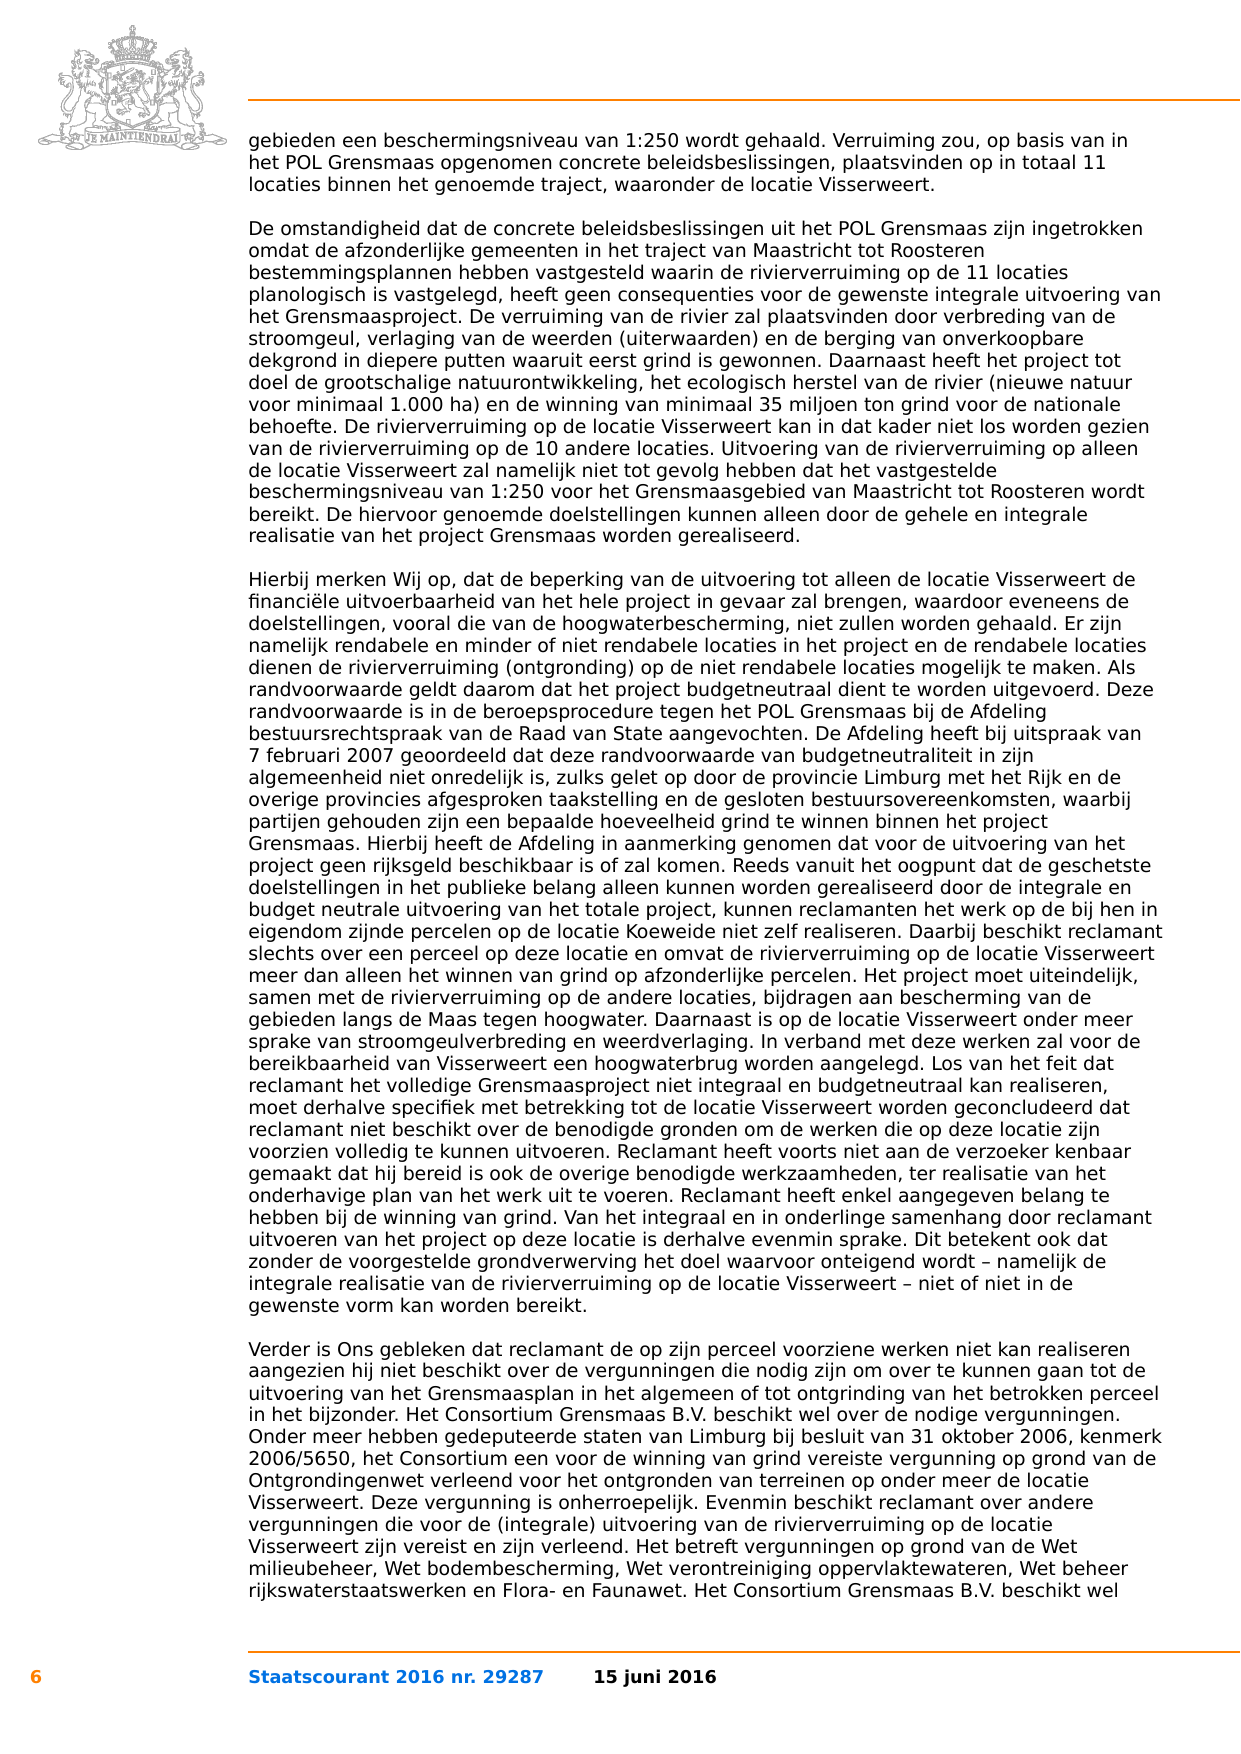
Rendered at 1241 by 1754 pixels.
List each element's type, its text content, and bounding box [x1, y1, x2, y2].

text gebieden een beschermingsniveau van 1:250 wordt gehaald. Verruiming zou, op basis van in het POL Grensmaas opgenomen concrete beleidsbeslissingen, plaatsvinden op in totaal 11 locaties binnen het genoemde traject, waaronder de locatie Visserweert. [248, 130, 1163, 196]
text Verder is Ons gebleken dat reclamant de op zijn perceel voorziene werken niet kan realiseren aangezien hij niet beschikt over de vergunningen die nodig zijn om over te kunnen gaan tot de uitvoering van het Grensmaasplan in het algemeen of tot ontgrinding van het betrokken perceel in het bijzonder. Het Consortium Grensmaas B.V. beschikt wel over de nodige vergunningen. Onder meer hebben gedeputeerde staten van Limburg bij besluit van 31 oktober 2006, kenmerk 2006/5650, het Consortium een voor de winning van grind vereiste vergunning op grond van de Ontgrondingenwet verleend voor het ontgronden van terreinen op onder meer de locatie Visserweert. Deze vergunning is onherroepelijk. Evenmin beschikt reclamant over andere vergunningen die voor de (integrale) uitvoering van de rivierverruiming op de locatie Visserweert zijn vereist en zijn verleend. Het betreft vergunningen op grond van de Wet milieubeheer, Wet bodembescherming, Wet verontreiniging oppervlaktewateren, Wet beheer rijkswaterstaatswerken en Flora- en Faunawet. Het Consortium Grensmaas B.V. beschikt wel [248, 1338, 1163, 1602]
text Hierbij merken Wij op, dat de beperking van de uitvoering tot alleen de locatie Visserweert de financiële uitvoerbaarheid van het hele project in gevaar zal brengen, waardoor eveneens de doelstellingen, vooral die van de hoogwaterbescherming, niet zullen worden gehaald. Er zijn namelijk rendabele en minder of niet rendabele locaties in het project en de rendabele locaties dienen de rivierverruiming (ontgronding) op de niet rendabele locaties mogelijk te maken. Als randvoorwaarde geldt daarom dat het project budgetneutraal dient te worden uitgevoerd. Deze randvoorwaarde is in de beroepsprocedure tegen het POL Grensmaas bij de Afdeling bestuursrechtspraak van de Raad van State aangevochten. De Afdeling heeft bij uitspraak van 7 februari 2007 geoordeeld dat deze randvoorwaarde van budgetneutraliteit in zijn algemeenheid niet onredelijk is, zulks gelet op door de provincie Limburg met het Rijk en de overige provincies afgesproken taakstelling en de gesloten bestuursovereenkomsten, waarbij partijen gehouden zijn een bepaalde hoeveelheid grind te winnen binnen het project Grensmaas. Hierbij heeft de Afdeling in aanmerking genomen dat voor de uitvoering van het project geen rijksgeld beschikbaar is of zal komen. Reeds vanuit het oogpunt dat de geschetste doelstellingen in het publieke belang alleen kunnen worden gerealiseerd door de integrale en budget neutrale uitvoering van het totale project, kunnen reclamanten het werk op de bij hen in eigendom zijnde percelen op de locatie Koeweide niet zelf realiseren. Daarbij beschikt reclamant slechts over een perceel op deze locatie en omvat de rivierverruiming op de locatie Visserweert meer dan alleen het winnen van grind op afzonderlijke percelen. Het project moet uiteindelijk, samen met de rivierverruiming op de andere locaties, bijdragen aan bescherming van de gebieden langs de Maas tegen hoogwater. Daarnaast is op de locatie Visserweert onder meer sprake van stroomgeulverbreding en weerdverlaging. In verband met deze werken zal voor de bereikbaarheid van Visserweert een hoogwaterbrug worden aangelegd. Los van het feit dat reclamant het volledige Grensmaasproject niet integraal en budgetneutraal kan realiseren, moet derhalve specifiek met betrekking tot de locatie Visserweert worden geconcludeerd dat reclamant niet beschikt over de benodigde gronden om de werken die op deze locatie zijn voorzien volledig te kunnen uitvoeren. Reclamant heeft voorts niet aan de verzoeker kenbaar gemaakt dat hij bereid is ook de overige benodigde werkzaamheden, ter realisatie van het onderhavige plan van het werk uit te voeren. Reclamant heeft enkel aangegeven belang te hebben bij de winning van grind. Van het integraal en in onderlinge samenhang door reclamant uitvoeren van het project op deze locatie is derhalve evenmin sprake. Dit betekent ook dat zonder de voorgestelde grondverwerving het doel waarvoor onteigend wordt – namelijk de integrale realisatie van de rivierverruiming op de locatie Visserweert – niet of niet in de gewenste vorm kan worden bereikt. [248, 569, 1163, 1317]
text De omstandigheid dat de concrete beleidsbeslissingen uit het POL Grensmaas zijn ingetrokken omdat de afzonderlijke gemeenten in het traject van Maastricht tot Roosteren bestemmingsplannen hebben vastgesteld waarin de rivierverruiming op de 11 locaties planologisch is vastgelegd, heeft geen consequenties voor de gewenste integrale uitvoering van het Grensmaasproject. De verruiming van de rivier zal plaatsvinden door verbreding van de stroomgeul, verlaging van de weerden (uiterwaarden) en de berging van onverkoopbare dekgrond in diepere putten waaruit eerst grind is gewonnen. Daarnaast heeft het project tot doel de grootschalige natuurontwikkeling, het ecologisch herstel van de rivier (nieuwe natuur voor minimaal 1.000 ha) en de winning van minimaal 35 miljoen ton grind voor de nationale behoefte. De rivierverruiming op de locatie Visserweert kan in dat kader niet los worden gezien van de rivierverruiming op de 10 andere locaties. Uitvoering van de rivierverruiming op alleen de locatie Visserweert zal namelijk niet tot gevolg hebben dat het vastgestelde beschermingsniveau van 1:250 voor het Grensmaasgebied van Maastricht tot Roosteren wordt bereikt. De hiervoor genoemde doelstellingen kunnen alleen door de gehele en integrale realisatie van het project Grensmaas worden gerealiseerd. [248, 218, 1163, 547]
picture [38, 25, 227, 150]
